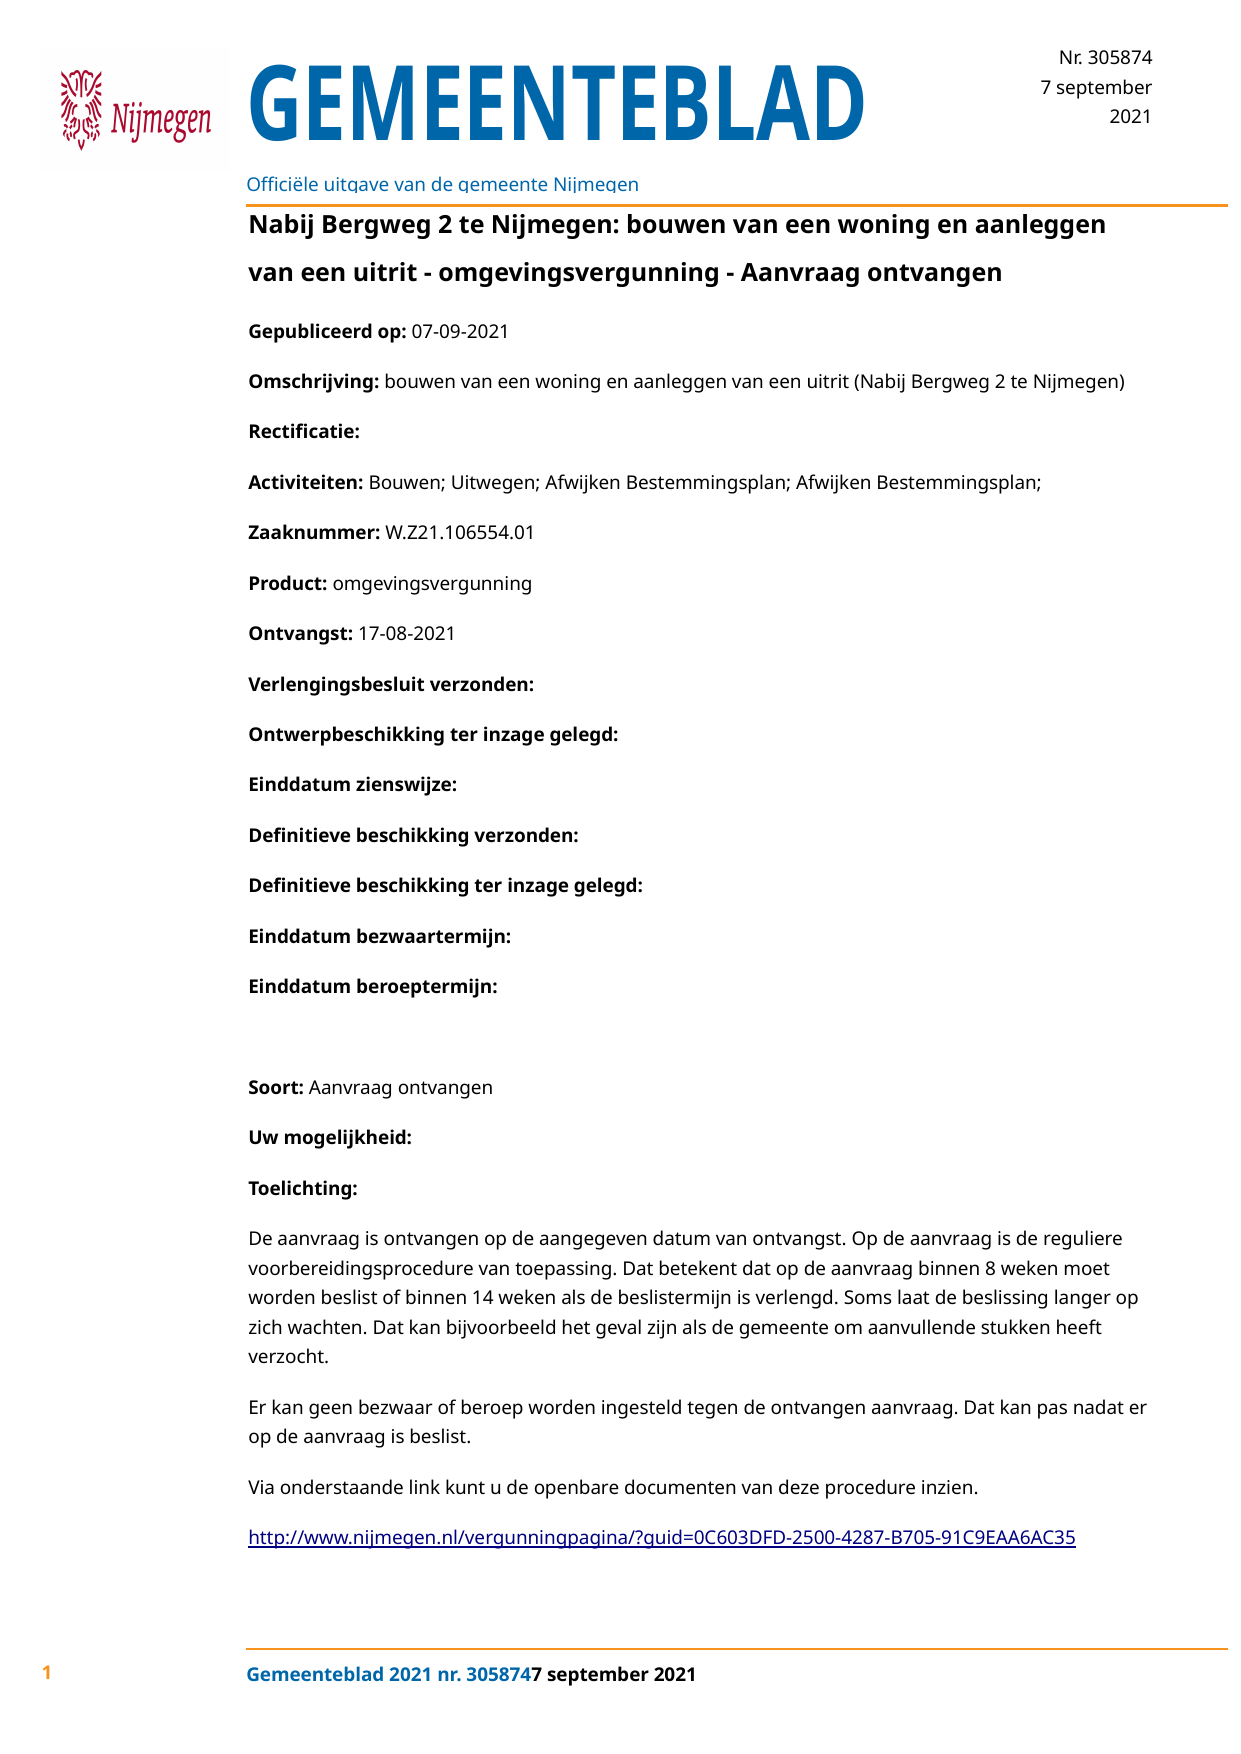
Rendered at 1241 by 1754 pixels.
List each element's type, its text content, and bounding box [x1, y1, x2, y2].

picture [41, 47, 231, 172]
text Ontvangst: 17-08-2021 [248, 620, 1152, 646]
text Nabij Bergweg 2 te Nijmegen: bouwen van een woning en aanleggen van een uitrit - omgevingsvergunning - Aanvraag ontvangen [248, 207, 1152, 288]
text Activiteiten: Bouwen; Uitwegen; Afwijken Bestemmingsplan; Afwijken Bestemmingsplan; [248, 469, 1152, 495]
text Via onderstaande link kunt u de openbare documenten van deze procedure inzien. [248, 1474, 1152, 1500]
text Toelichting: [248, 1175, 1152, 1201]
text Product: omgevingsvergunning [248, 570, 1152, 596]
text Verlengingsbesluit verzonden: [248, 671, 1152, 697]
text http://www.nijmegen.nl/vergunningpagina/?guid=0C603DFD-2500-4287-B705-91C9EAA6AC35 [248, 1524, 1152, 1550]
text Einddatum beroeptermijn: [248, 973, 1152, 999]
text Rectificatie: [248, 419, 1152, 444]
text De aanvraag is ontvangen op de aangegeven datum van ontvangst. Op de aanvraag is de reguliere voorbereidingsprocedure van toepassing. Dat betekent dat op de aanvraag binnen 8 weken moet worden beslist of binnen 14 weken als de beslistermijn is verlengd. Soms laat de beslissing langer op zich wachten. Dat kan bijvoorbeeld het geval zijn als de gemeente om aanvullende stukken heeft verzocht. [248, 1225, 1152, 1369]
text Soort: Aanvraag ontvangen [248, 1074, 1152, 1100]
text Uw mogelijkheid: [248, 1124, 1152, 1150]
text Omschrijving: bouwen van een woning en aanleggen van een uitrit (Nabij Bergweg 2 te Nijmegen) [248, 368, 1152, 394]
text Definitieve beschikking ter inzage gelegd: [248, 872, 1152, 898]
text Zaaknummer: W.Z21.106554.01 [248, 519, 1152, 545]
text Definitieve beschikking verzonden: [248, 822, 1152, 848]
text Ontwerpbeschikking ter inzage gelegd: [248, 721, 1152, 747]
text Einddatum zienswijze: [248, 772, 1152, 797]
text Gepubliceerd op: 07-09-2021 [248, 318, 1152, 344]
text Er kan geen bezwaar of beroep worden ingesteld tegen de ontvangen aanvraag. Dat kan pas nadat er op de aanvraag is beslist. [248, 1394, 1152, 1449]
text Einddatum bezwaartermijn: [248, 923, 1152, 949]
